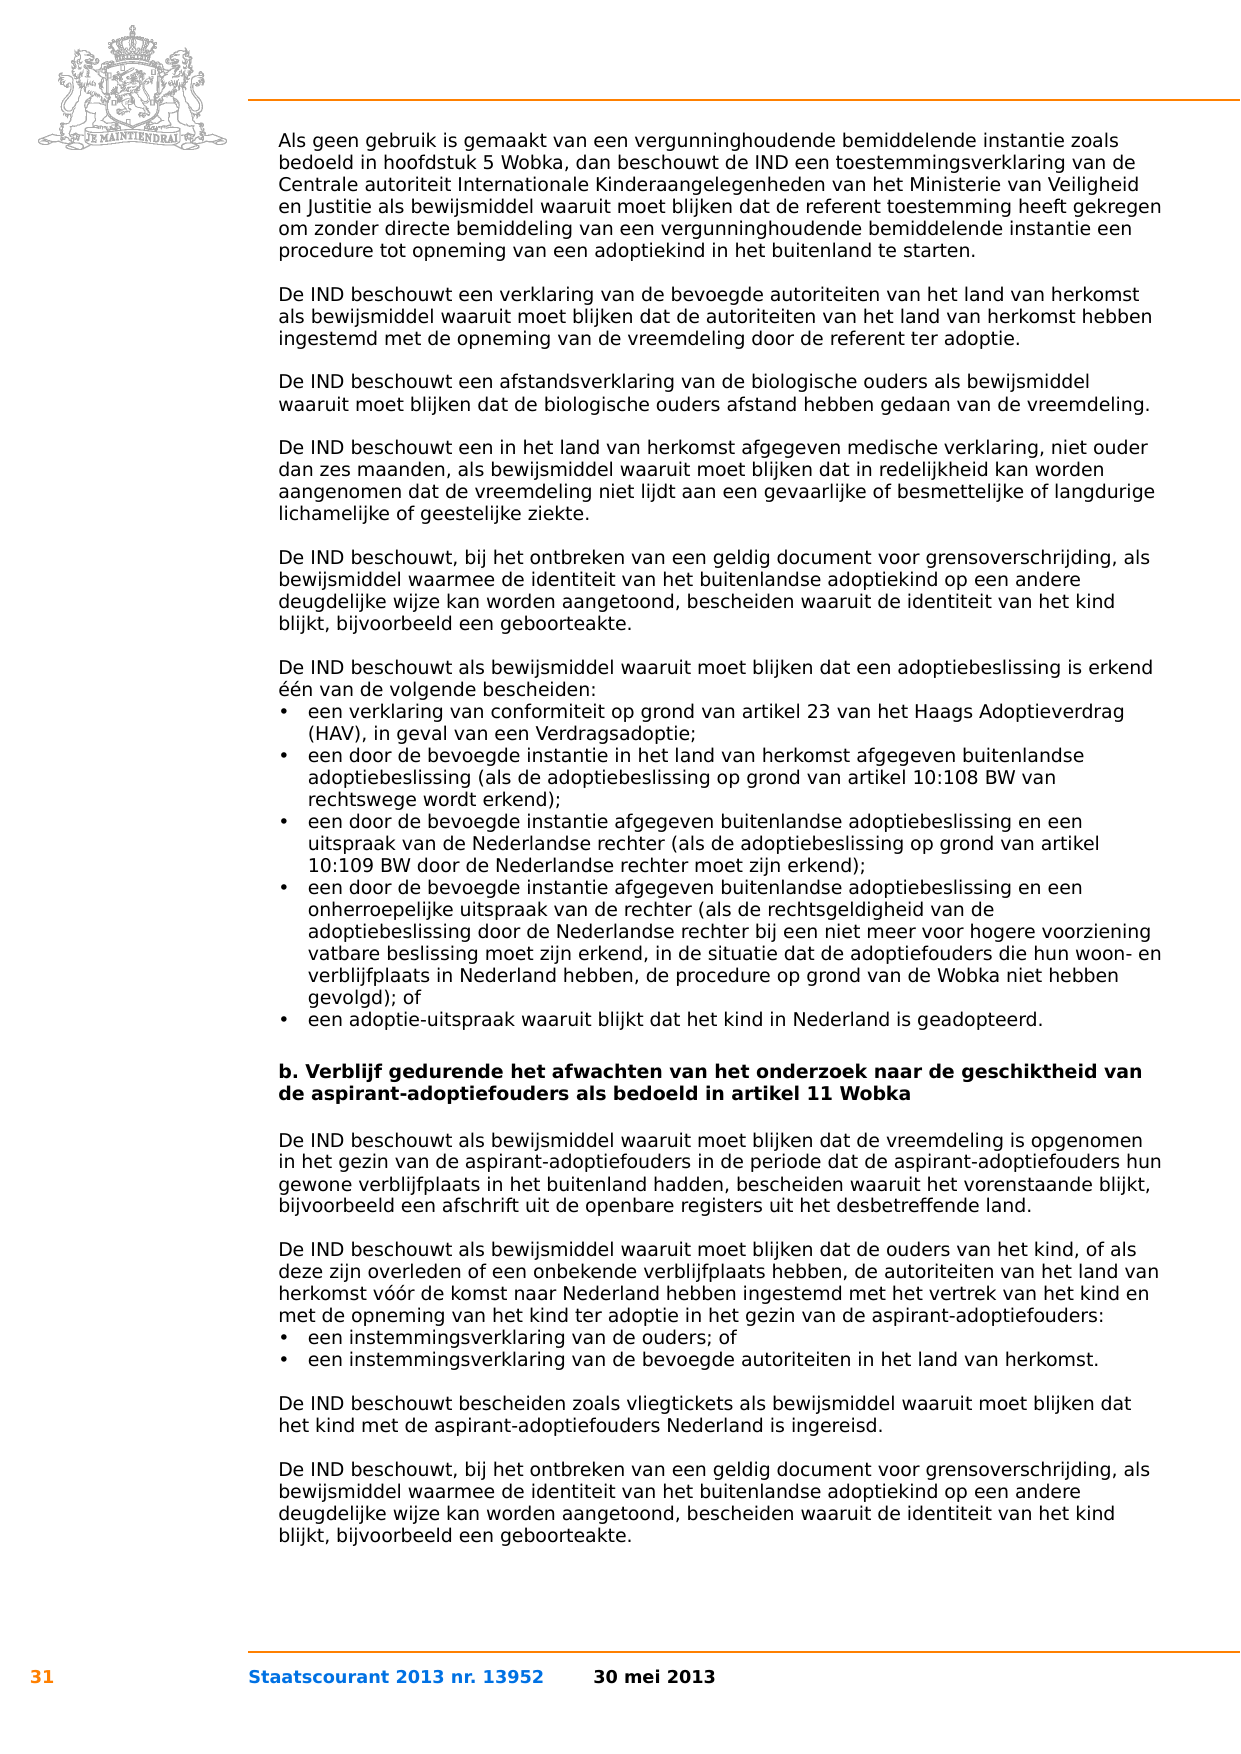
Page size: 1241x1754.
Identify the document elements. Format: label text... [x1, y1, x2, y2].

text De IND beschouwt een verklaring van de bevoegde autoriteiten van het land van herkomst als bewijsmiddel waaruit moet blijken dat de autoriteiten van het land van herkomst hebben ingestemd met de opneming van de vreemdeling door de referent ter adoptie. [278, 284, 1163, 349]
subtitle b. Verblijf gedurende het afwachten van het onderzoek naar de geschiktheid van de aspirant-adoptiefouders als bedoeld in artikel 11 Wobka [278, 1061, 1163, 1104]
text De IND beschouwt bescheiden zoals vliegtickets als bewijsmiddel waaruit moet blijken dat het kind met de aspirant-adoptiefouders Nederland is ingereisd. [278, 1393, 1163, 1437]
text Als geen gebruik is gemaakt van een vergunninghoudende bemiddelende instantie zoals bedoeld in hoofdstuk 5 Wobka, dan beschouwt de IND een toestemmingsverklaring van de Centrale autoriteit Internationale Kinderaangelegenheden van het Ministerie van Veiligheid en Justitie als bewijsmiddel waaruit moet blijken dat de referent toestemming heeft gekregen om zonder directe bemiddeling van een vergunninghoudende bemiddelende instantie een procedure tot opneming van een adoptiekind in het buitenland te starten. [278, 130, 1163, 262]
text De IND beschouwt, bij het ontbreken van een geldig document voor grensoverschrijding, als bewijsmiddel waarmee de identiteit van het buitenlandse adoptiekind op een andere deugdelijke wijze kan worden aangetoond, bescheiden waaruit de identiteit van het kind blijkt, bijvoorbeeld een geboorteakte. [278, 547, 1163, 635]
text • een instemmingsverklaring van de ouders; of [278, 1327, 1163, 1349]
text • een instemmingsverklaring van de bevoegde autoriteiten in het land van herkomst. [278, 1349, 1163, 1371]
text De IND beschouwt een afstandsverklaring van de biologische ouders als bewijsmiddel waaruit moet blijken dat de biologische ouders afstand hebben gedaan van de vreemdeling. [278, 371, 1163, 415]
text De IND beschouwt, bij het ontbreken van een geldig document voor grensoverschrijding, als bewijsmiddel waarmee de identiteit van het buitenlandse adoptiekind op een andere deugdelijke wijze kan worden aangetoond, bescheiden waaruit de identiteit van het kind blijkt, bijvoorbeeld een geboorteakte. [278, 1459, 1163, 1547]
picture [38, 25, 227, 150]
text De IND beschouwt als bewijsmiddel waaruit moet blijken dat een adoptiebeslissing is erkend één van de volgende bescheiden: [278, 657, 1163, 701]
text • een adoptie-uitspraak waaruit blijkt dat het kind in Nederland is geadopteerd. [278, 1008, 1163, 1031]
text • een verklaring van conformiteit op grond van artikel 23 van het Haags Adoptieverdrag (HAV), in geval van een Verdragsadoptie; [278, 701, 1163, 745]
text De IND beschouwt als bewijsmiddel waaruit moet blijken dat de vreemdeling is opgenomen in het gezin van de aspirant-adoptiefouders in de periode dat de aspirant-adoptiefouders hun gewone verblijfplaats in het buitenland hadden, bescheiden waaruit het vorenstaande blijkt, bijvoorbeeld een afschrift uit de openbare registers uit het desbetreffende land. [278, 1129, 1163, 1217]
text De IND beschouwt een in het land van herkomst afgegeven medische verklaring, niet ouder dan zes maanden, als bewijsmiddel waaruit moet blijken dat in redelijkheid kan worden aangenomen dat de vreemdeling niet lijdt aan een gevaarlijke of besmettelijke of langdurige lichamelijke of geestelijke ziekte. [278, 437, 1163, 525]
text De IND beschouwt als bewijsmiddel waaruit moet blijken dat de ouders van het kind, of als deze zijn overleden of een onbekende verblijfplaats hebben, de autoriteiten van het land van herkomst vóór de komst naar Nederland hebben ingestemd met het vertrek van het kind en met de opneming van het kind ter adoptie in het gezin van de aspirant-adoptiefouders: [278, 1239, 1163, 1327]
text • een door de bevoegde instantie in het land van herkomst afgegeven buitenlandse adoptiebeslissing (als de adoptiebeslissing op grond van artikel 10:108 BW van rechtswege wordt erkend); [278, 745, 1163, 811]
text • een door de bevoegde instantie afgegeven buitenlandse adoptiebeslissing en een onherroepelijke uitspraak van de rechter (als de rechtsgeldigheid van de adoptiebeslissing door de Nederlandse rechter bij een niet meer voor hogere voorziening vatbare beslissing moet zijn erkend, in de situatie dat de adoptiefouders die hun woon- en verblijfplaats in Nederland hebben, de procedure op grond van de Wobka niet hebben gevolgd); of [278, 877, 1163, 1008]
text • een door de bevoegde instantie afgegeven buitenlandse adoptiebeslissing en een uitspraak van de Nederlandse rechter (als de adoptiebeslissing op grond van artikel 10:109 BW door de Nederlandse rechter moet zijn erkend); [278, 811, 1163, 877]
